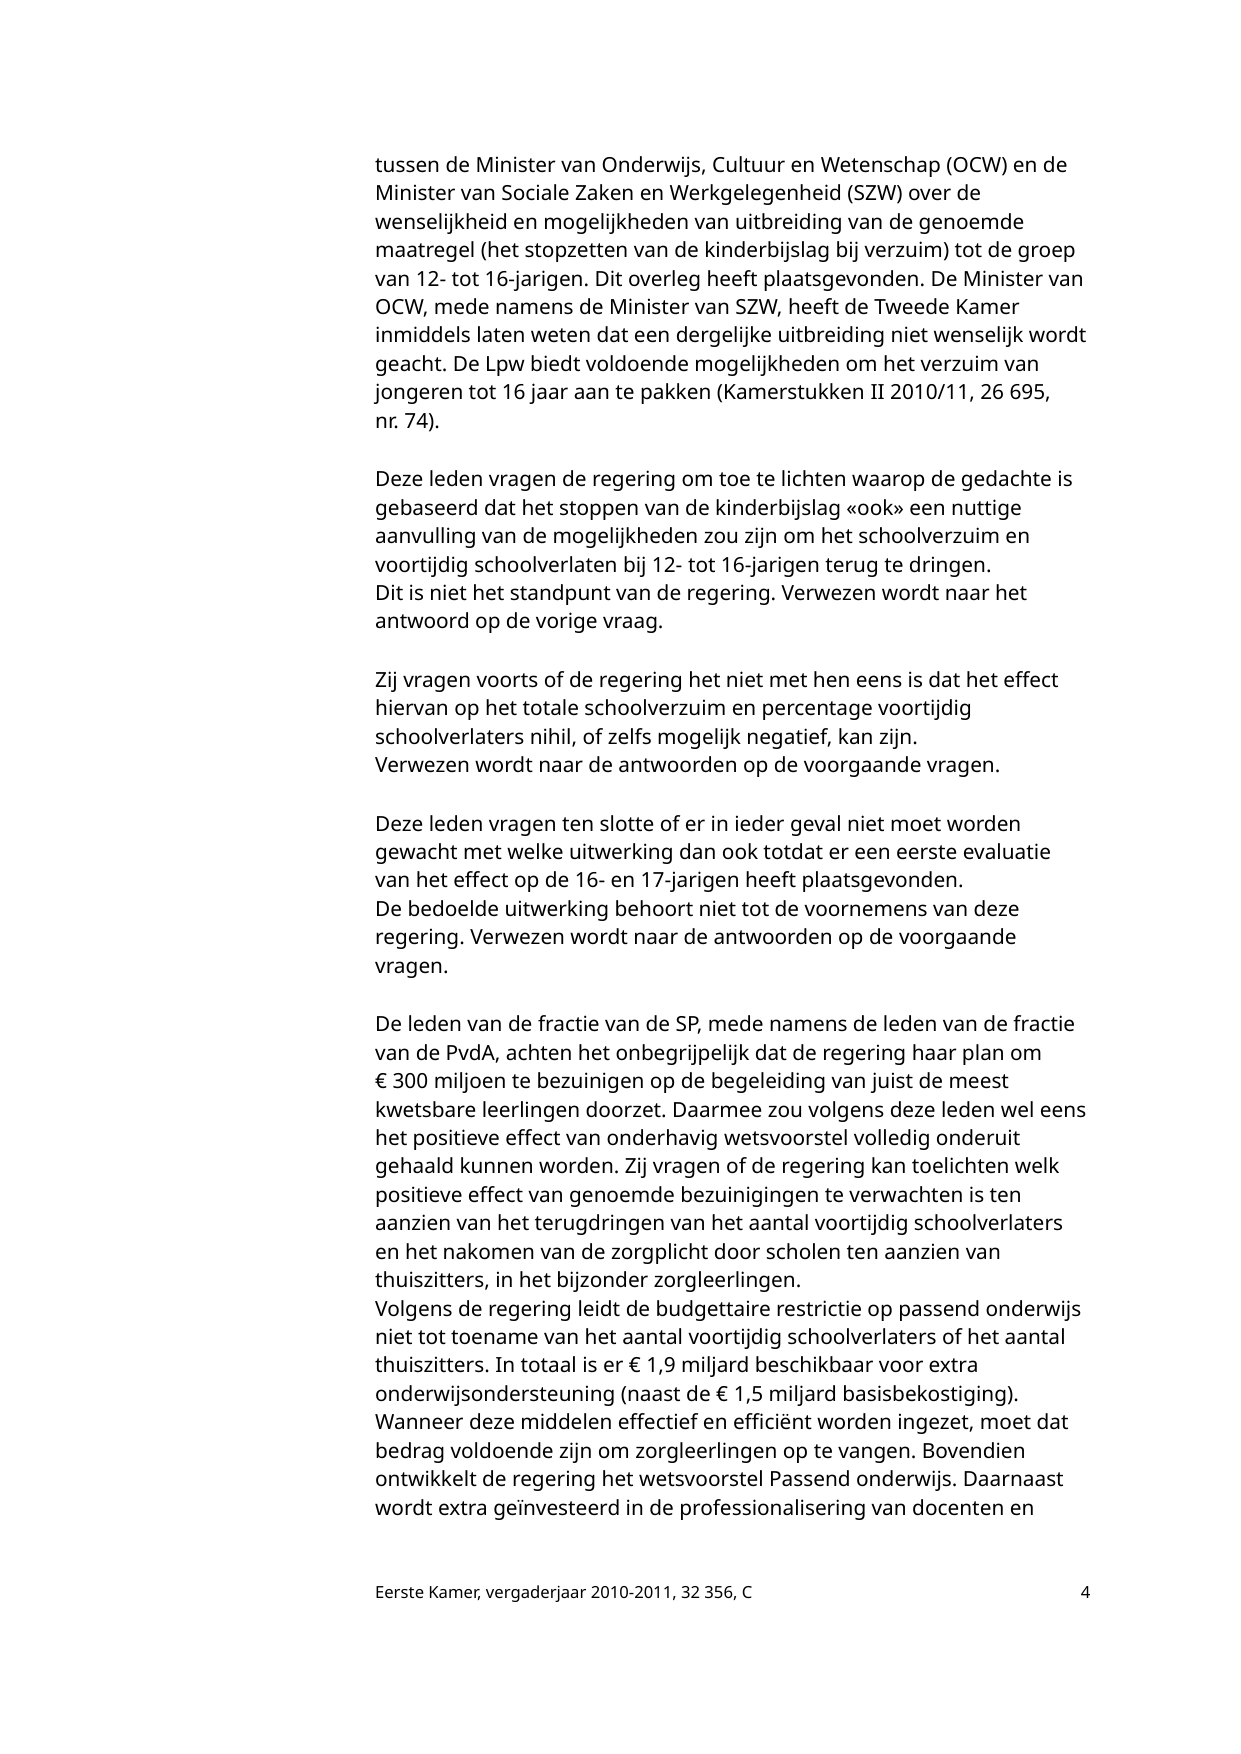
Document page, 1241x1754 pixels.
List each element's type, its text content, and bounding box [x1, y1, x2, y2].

text Zij vragen voorts of de regering het niet met hen eens is dat het effect hiervan op het totale schoolverzuim en percentage voortijdig schoolverlaters nihil, of zelfs mogelijk negatief, kan zijn. [375, 665, 1090, 750]
text De leden van de fractie van de SP, mede namens de leden van de fractie van de PvdA, achten het onbegrijpelijk dat de regering haar plan om € 300 miljoen te bezuinigen op de begeleiding van juist de meest kwetsbare leerlingen doorzet. Daarmee zou volgens deze leden wel eens het positieve effect van onderhavig wetsvoorstel volledig onderuit gehaald kunnen worden. Zij vragen of de regering kan toelichten welk positieve effect van genoemde bezuinigingen te verwachten is ten aanzien van het terugdringen van het aantal voortijdig schoolverlaters en het nakomen van de zorgplicht door scholen ten aanzien van thuiszitters, in het bijzonder zorgleerlingen. [375, 1009, 1090, 1294]
text tussen de Minister van Onderwijs, Cultuur en Wetenschap (OCW) en de Minister van Sociale Zaken en Werkgelegenheid (SZW) over de wenselijkheid en mogelijkheden van uitbreiding van de genoemde maatregel (het stopzetten van de kinderbijslag bij verzuim) tot de groep van 12- tot 16-jarigen. Dit overleg heeft plaatsgevonden. De Minister van OCW, mede namens de Minister van SZW, heeft de Tweede Kamer inmiddels laten weten dat een dergelijke uitbreiding niet wenselijk wordt geacht. De Lpw biedt voldoende mogelijkheden om het verzuim van jongeren tot 16 jaar aan te pakken (Kamerstukken II 2010/11, 26 695, nr. 74). [375, 150, 1090, 434]
text De bedoelde uitwerking behoort niet tot de voornemens van deze regering. Verwezen wordt naar de antwoorden op de voorgaande vragen. [375, 894, 1090, 979]
text Volgens de regering leidt de budgettaire restrictie op passend onderwijs niet tot toename van het aantal voortijdig schoolverlaters of het aantal thuiszitters. In totaal is er € 1,9 miljard beschikbaar voor extra onderwijsondersteuning (naast de € 1,5 miljard basisbekostiging). Wanneer deze middelen effectief en efficiënt worden ingezet, moet dat bedrag voldoende zijn om zorgleerlingen op te vangen. Bovendien ontwikkelt de regering het wetsvoorstel Passend onderwijs. Daarnaast wordt extra geïnvesteerd in de professionalisering van docenten en [375, 1294, 1090, 1521]
text Dit is niet het standpunt van de regering. Verwezen wordt naar het antwoord op de vorige vraag. [375, 578, 1090, 635]
text Verwezen wordt naar de antwoorden op de voorgaande vragen. [375, 750, 1090, 779]
text Deze leden vragen ten slotte of er in ieder geval niet moet worden gewacht met welke uitwerking dan ook totdat er een eerste evaluatie van het effect op de 16- en 17-jarigen heeft plaatsgevonden. [375, 809, 1090, 894]
text Deze leden vragen de regering om toe te lichten waarop de gedachte is gebaseerd dat het stoppen van de kinderbijslag «ook» een nuttige aanvulling van de mogelijkheden zou zijn om het schoolverzuim en voortijdig schoolverlaten bij 12- tot 16-jarigen terug te dringen. [375, 464, 1090, 578]
